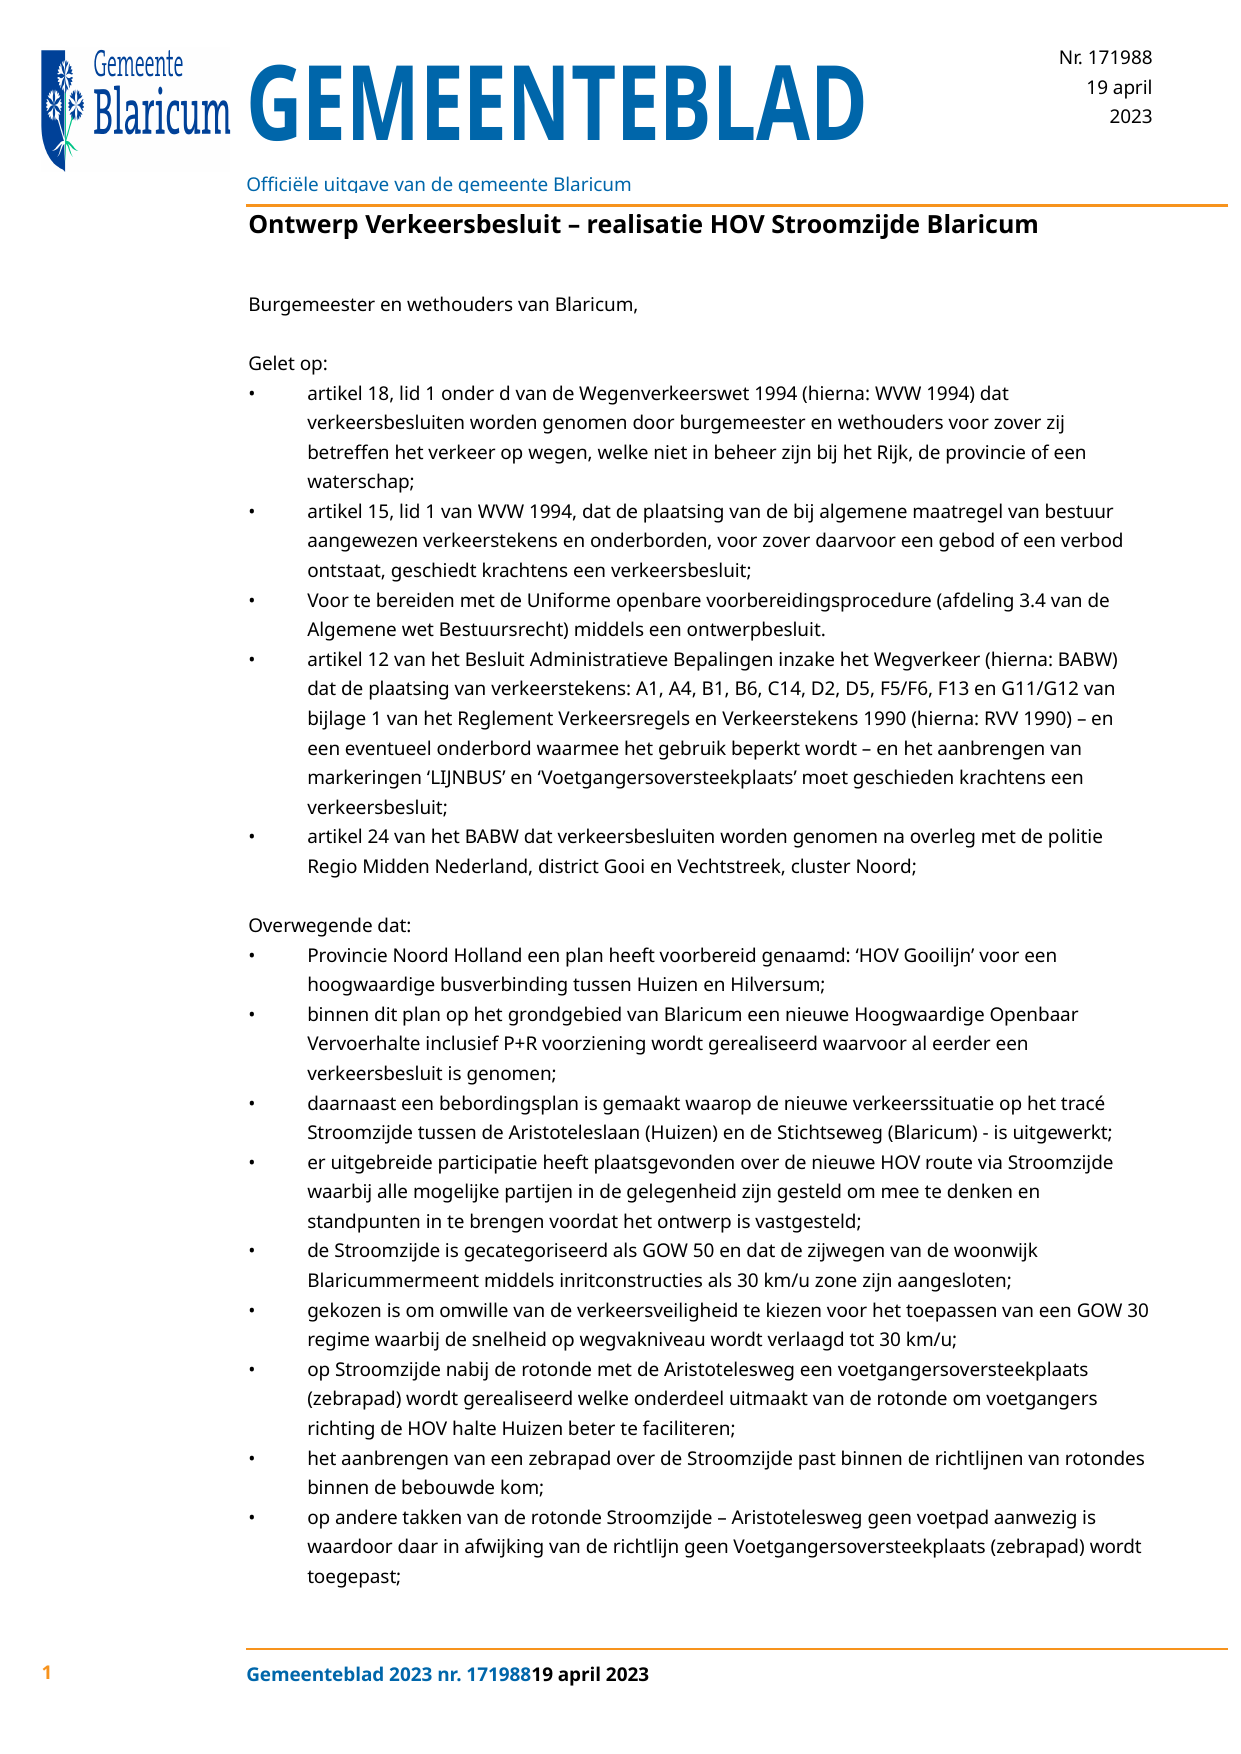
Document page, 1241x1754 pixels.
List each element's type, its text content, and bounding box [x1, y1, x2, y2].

list er uitgebreide participatie heeft plaatsgevonden over de nieuwe HOV route via Stroomzijde waarbij alle mogelijke partijen in de gelegenheid zijn gesteld om mee te denken en standpunten in te brengen voordat het ontwerp is vastgesteld; [248, 1149, 1152, 1234]
list het aanbrengen van een zebrapad over de Stroomzijde past binnen de richtlijnen van rotondes binnen de bebouwde kom; [248, 1445, 1152, 1500]
list artikel 12 van het Besluit Administratieve Bepalingen inzake het Wegverkeer (hierna: BABW) dat de plaatsing van verkeerstekens: A1, A4, B1, B6, C14, D2, D5, F5/F6, F13 en G11/G12 van bijlage 1 van het Reglement Verkeersregels en Verkeerstekens 1990 (hierna: RVV 1990) – en een eventueel onderbord waarmee het gebruik beperkt wordt – en het aanbrengen van markeringen ‘LIJNBUS’ en ‘Voetgangersoversteekplaats’ moet geschieden krachtens een verkeersbesluit; [248, 646, 1152, 820]
list daarnaast een bebordingsplan is gemaakt waarop de nieuwe verkeerssituatie op het tracé Stroomzijde tussen de Aristoteleslaan (Huizen) en de Stichtseweg (Blaricum) - is uitgewerkt; [248, 1090, 1152, 1145]
list artikel 15, lid 1 van WVW 1994, dat de plaatsing van de bij algemene maatregel van bestuur aangewezen verkeerstekens en onderborden, voor zover daarvoor een gebod of een verbod ontstaat, geschiedt krachtens een verkeersbesluit; [248, 498, 1152, 583]
list op andere takken van de rotonde Stroomzijde – Aristotelesweg geen voetpad aanwezig is waardoor daar in afwijking van de richtlijn geen Voetgangersoversteekplaats (zebrapad) wordt toegepast; [248, 1504, 1152, 1589]
list binnen dit plan op het grondgebied van Blaricum een nieuwe Hoogwaardige Openbaar Vervoerhalte inclusief P+R voorziening wordt gerealiseerd waarvoor al eerder een verkeersbesluit is genomen; [248, 1001, 1152, 1086]
list Voor te bereiden met de Uniforme openbare voorbereidingsprocedure (afdeling 3.4 van de Algemene wet Bestuursrecht) middels een ontwerpbesluit. [248, 587, 1152, 642]
list artikel 24 van het BABW dat verkeersbesluiten worden genomen na overleg met de politie Regio Midden Nederland, district Gooi en Vechtstreek, cluster Noord; [248, 823, 1152, 879]
list de Stroomzijde is gecategoriseerd als GOW 50 en dat de zijwegen van de woonwijk Blaricummermeent middels inritconstructies als 30 km/u zone zijn aangesloten; [248, 1238, 1152, 1293]
picture [41, 47, 231, 172]
list Provincie Noord Holland een plan heeft voorbereid genaamd: ‘HOV Gooilijn’ voor een hoogwaardige busverbinding tussen Huizen en Hilversum; [248, 942, 1152, 997]
list artikel 18, lid 1 onder d van de Wegenverkeerswet 1994 (hierna: WVW 1994) dat verkeersbesluiten worden genomen door burgemeester en wethouders voor zover zij betreffen het verkeer op wegen, welke niet in beheer zijn bij het Rijk, de provincie of een waterschap; [248, 380, 1152, 494]
text Overwegende dat: [248, 912, 1152, 938]
list op Stroomzijde nabij de rotonde met de Aristotelesweg een voetgangersoversteekplaats (zebrapad) wordt gerealiseerd welke onderdeel uitmaakt van de rotonde om voetgangers richting de HOV halte Huizen beter te faciliteren; [248, 1356, 1152, 1441]
text Gelet op: [248, 350, 1152, 376]
text Ontwerp Verkeersbesluit – realisatie HOV Stroomzijde Blaricum [248, 207, 1152, 241]
list gekozen is om omwille van de verkeersveiligheid te kiezen voor het toepassen van een GOW 30 regime waarbij de snelheid op wegvakniveau wordt verlaagd tot 30 km/u; [248, 1297, 1152, 1352]
text Burgemeester en wethouders van Blaricum, [248, 291, 1152, 317]
